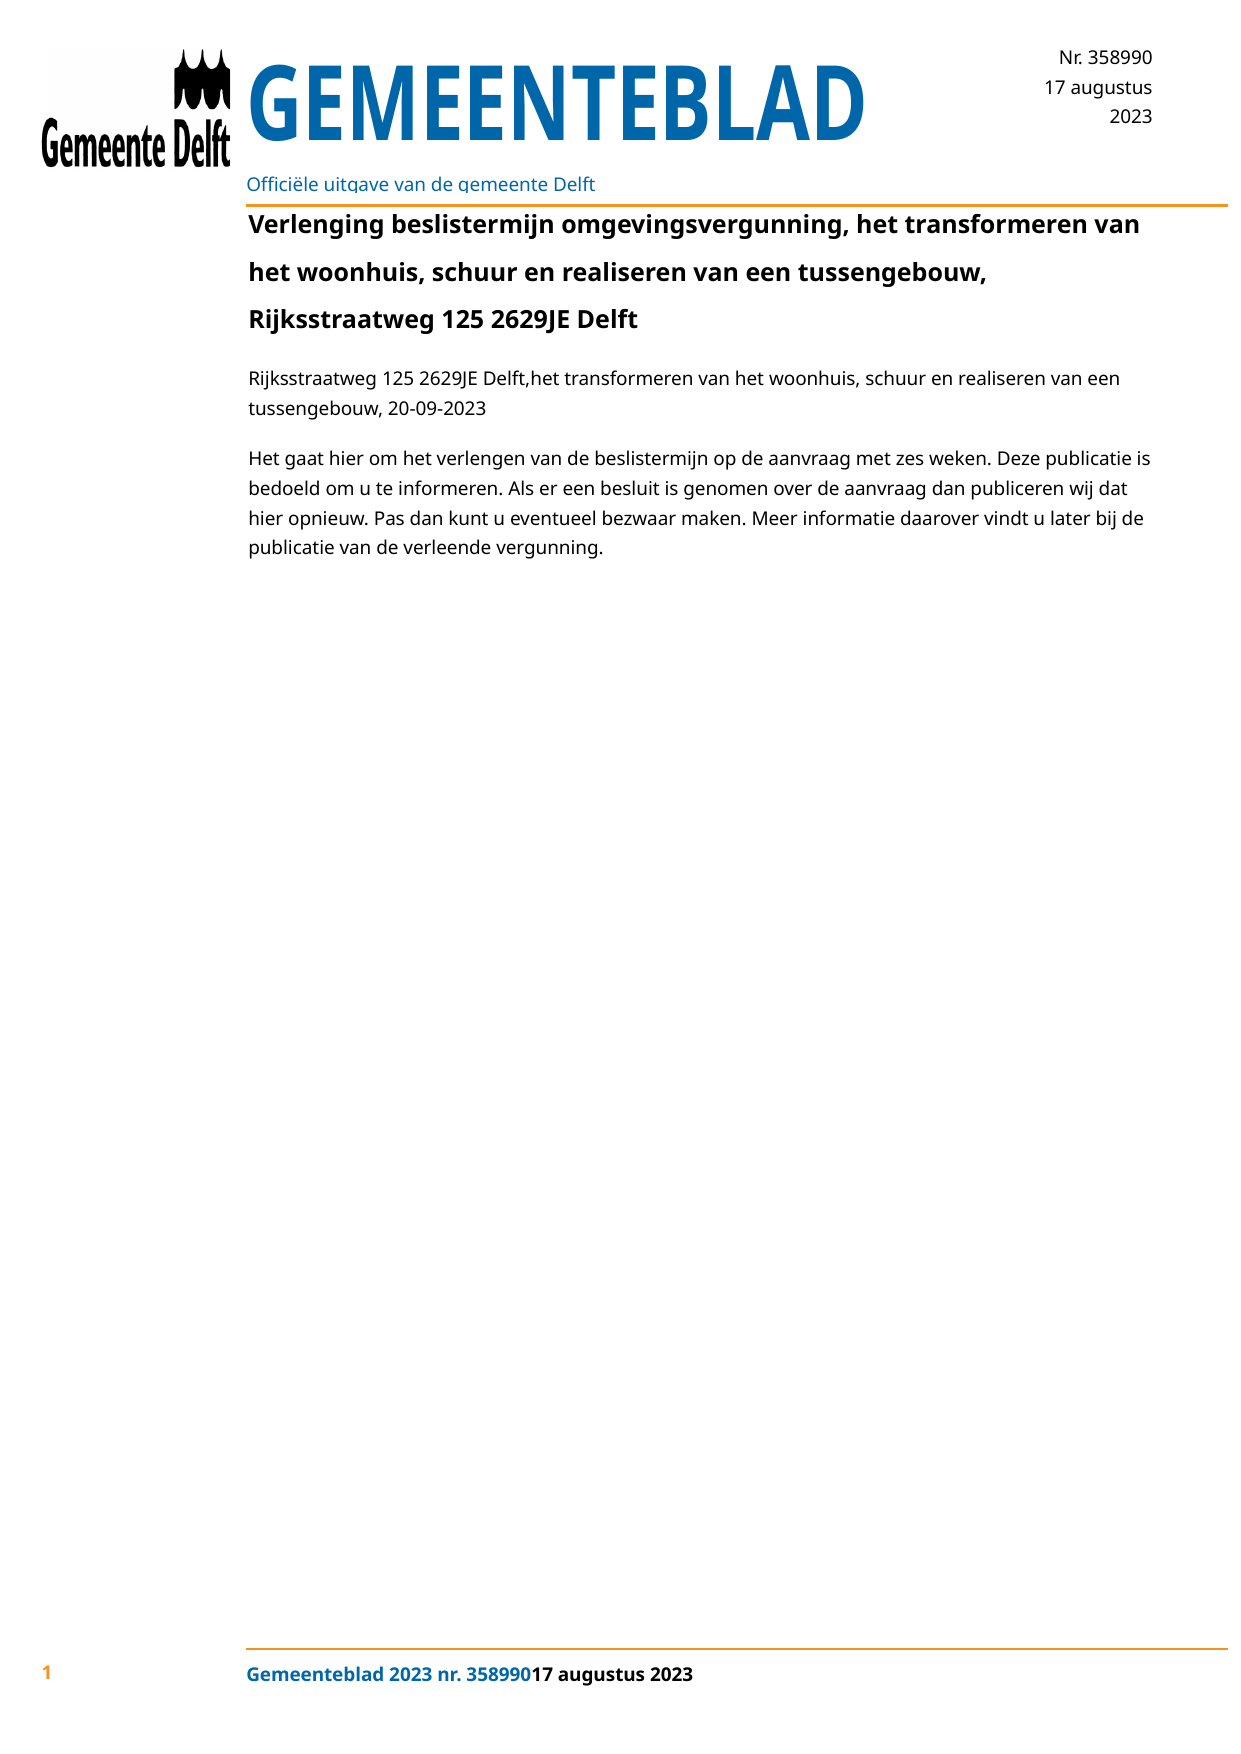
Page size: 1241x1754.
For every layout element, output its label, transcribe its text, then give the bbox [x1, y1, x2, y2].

text Het gaat hier om het verlengen van de beslistermijn op de aanvraag met zes weken. Deze publicatie is bedoeld om u te informeren. Als er een besluit is genomen over de aanvraag dan publiceren wij dat hier opnieuw. Pas dan kunt u eventueel bezwaar maken. Meer informatie daarover vindt u later bij de publicatie van de verleende vergunning. [248, 446, 1152, 560]
text Rijksstraatweg 125 2629JE Delft,het transformeren van het woonhuis, schuur en realiseren van een tussengebouw, 20-09-2023 [248, 366, 1152, 421]
picture [41, 47, 231, 172]
text Verlenging beslistermijn omgevingsvergunning, het transformeren van het woonhuis, schuur en realiseren van een tussengebouw, Rijksstraatweg 125 2629JE Delft [248, 207, 1152, 336]
